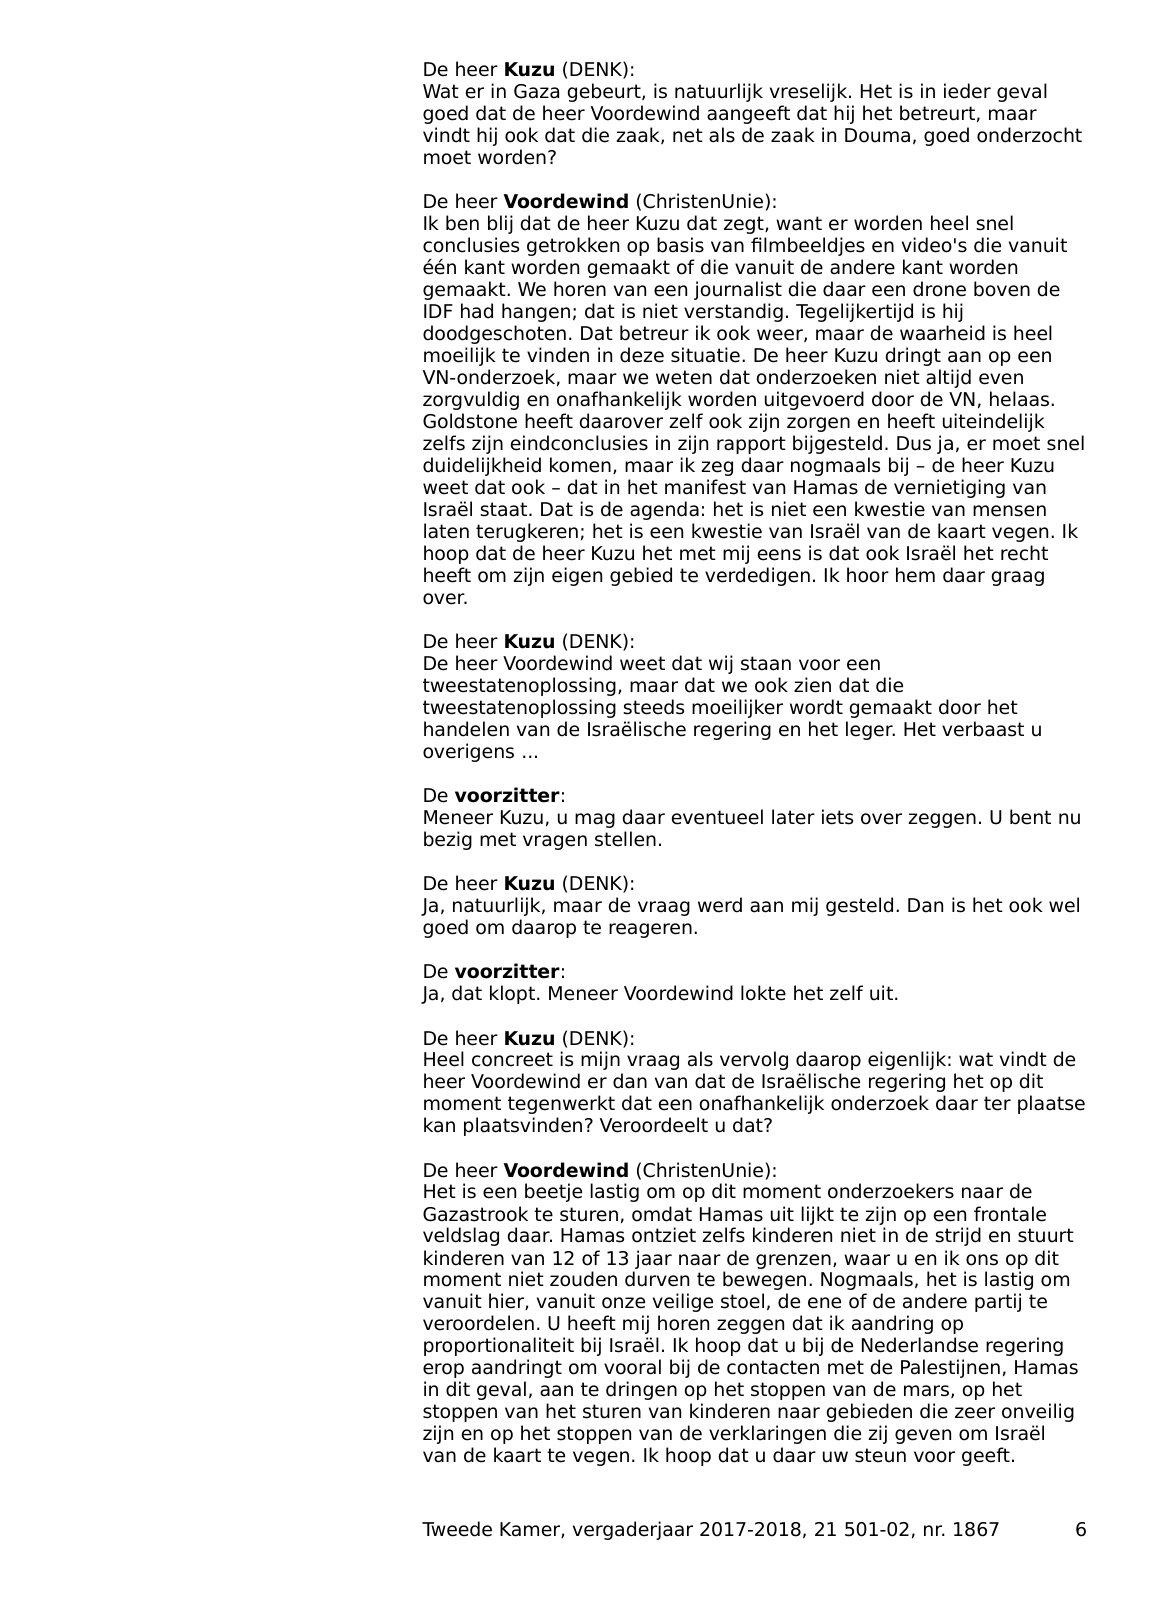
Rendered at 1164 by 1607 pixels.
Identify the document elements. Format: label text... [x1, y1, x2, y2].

text Ja, natuurlijk, maar de vraag werd aan mij gesteld. Dan is het ook wel goed om daarop te reageren. [422, 895, 1087, 939]
text De heer Voordewind weet dat wij staan voor een tweestatenoplossing, maar dat we ook zien dat die tweestatenoplossing steeds moeilijker wordt gemaakt door het handelen van de Israëlische regering en het leger. Het verbaast u overigens ... [422, 653, 1087, 763]
text De voorzitter: [422, 785, 1087, 807]
text Wat er in Gaza gebeurt, is natuurlijk vreselijk. Het is in ieder geval goed dat de heer Voordewind aangeeft dat hij het betreurt, maar vindt hij ook dat die zaak, net als de zaak in Douma, goed onderzocht moet worden? [422, 81, 1087, 169]
text De heer Voordewind (ChristenUnie): [422, 191, 1087, 213]
text Meneer Kuzu, u mag daar eventueel later iets over zeggen. U bent nu bezig met vragen stellen. [422, 807, 1087, 851]
text De heer Kuzu (DENK): [422, 59, 1087, 81]
text Het is een beetje lastig om op dit moment onderzoekers naar de Gazastrook te sturen, omdat Hamas uit lijkt te zijn op een frontale veldslag daar. Hamas ontziet zelfs kinderen niet in de strijd en stuurt kinderen van 12 of 13 jaar naar de grenzen, waar u en ik ons op dit moment niet zouden durven te bewegen. Nogmaals, het is lastig om vanuit hier, vanuit onze veilige stoel, de ene of de andere partij te veroordelen. U heeft mij horen zeggen dat ik aandring op proportionaliteit bij Israël. Ik hoop dat u bij de Nederlandse regering erop aandringt om vooral bij de contacten met de Palestijnen, Hamas in dit geval, aan te dringen op het stoppen van de mars, op het stoppen van het sturen van kinderen naar gebieden die zeer onveilig zijn en op het stoppen van de verklaringen die zij geven om Israël van de kaart te vegen. Ik hoop dat u daar uw steun voor geeft. [422, 1181, 1087, 1467]
text Ik ben blij dat de heer Kuzu dat zegt, want er worden heel snel conclusies getrokken op basis van filmbeeldjes en video's die vanuit één kant worden gemaakt of die vanuit de andere kant worden gemaakt. We horen van een journalist die daar een drone boven de IDF had hangen; dat is niet verstandig. Tegelijkertijd is hij doodgeschoten. Dat betreur ik ook weer, maar de waarheid is heel moeilijk te vinden in deze situatie. De heer Kuzu dringt aan op een VN-onderzoek, maar we weten dat onderzoeken niet altijd even zorgvuldig en onafhankelijk worden uitgevoerd door de VN, helaas. Goldstone heeft daarover zelf ook zijn zorgen en heeft uiteindelijk zelfs zijn eindconclusies in zijn rapport bijgesteld. Dus ja, er moet snel duidelijkheid komen, maar ik zeg daar nogmaals bij – de heer Kuzu weet dat ook – dat in het manifest van Hamas de vernietiging van Israël staat. Dat is de agenda: het is niet een kwestie van mensen laten terugkeren; het is een kwestie van Israël van de kaart vegen. Ik hoop dat de heer Kuzu het met mij eens is dat ook Israël het recht heeft om zijn eigen gebied te verdedigen. Ik hoor hem daar graag over. [422, 213, 1087, 609]
text De heer Kuzu (DENK): [422, 631, 1087, 653]
text De heer Kuzu (DENK): [422, 873, 1087, 895]
text De heer Kuzu (DENK): [422, 1027, 1087, 1049]
text Heel concreet is mijn vraag als vervolg daarop eigenlijk: wat vindt de heer Voordewind er dan van dat de Israëlische regering het op dit moment tegenwerkt dat een onafhankelijk onderzoek daar ter plaatse kan plaatsvinden? Veroordeelt u dat? [422, 1049, 1087, 1137]
text Ja, dat klopt. Meneer Voordewind lokte het zelf uit. [422, 983, 1087, 1005]
text De voorzitter: [422, 961, 1087, 983]
text De heer Voordewind (ChristenUnie): [422, 1159, 1087, 1181]
